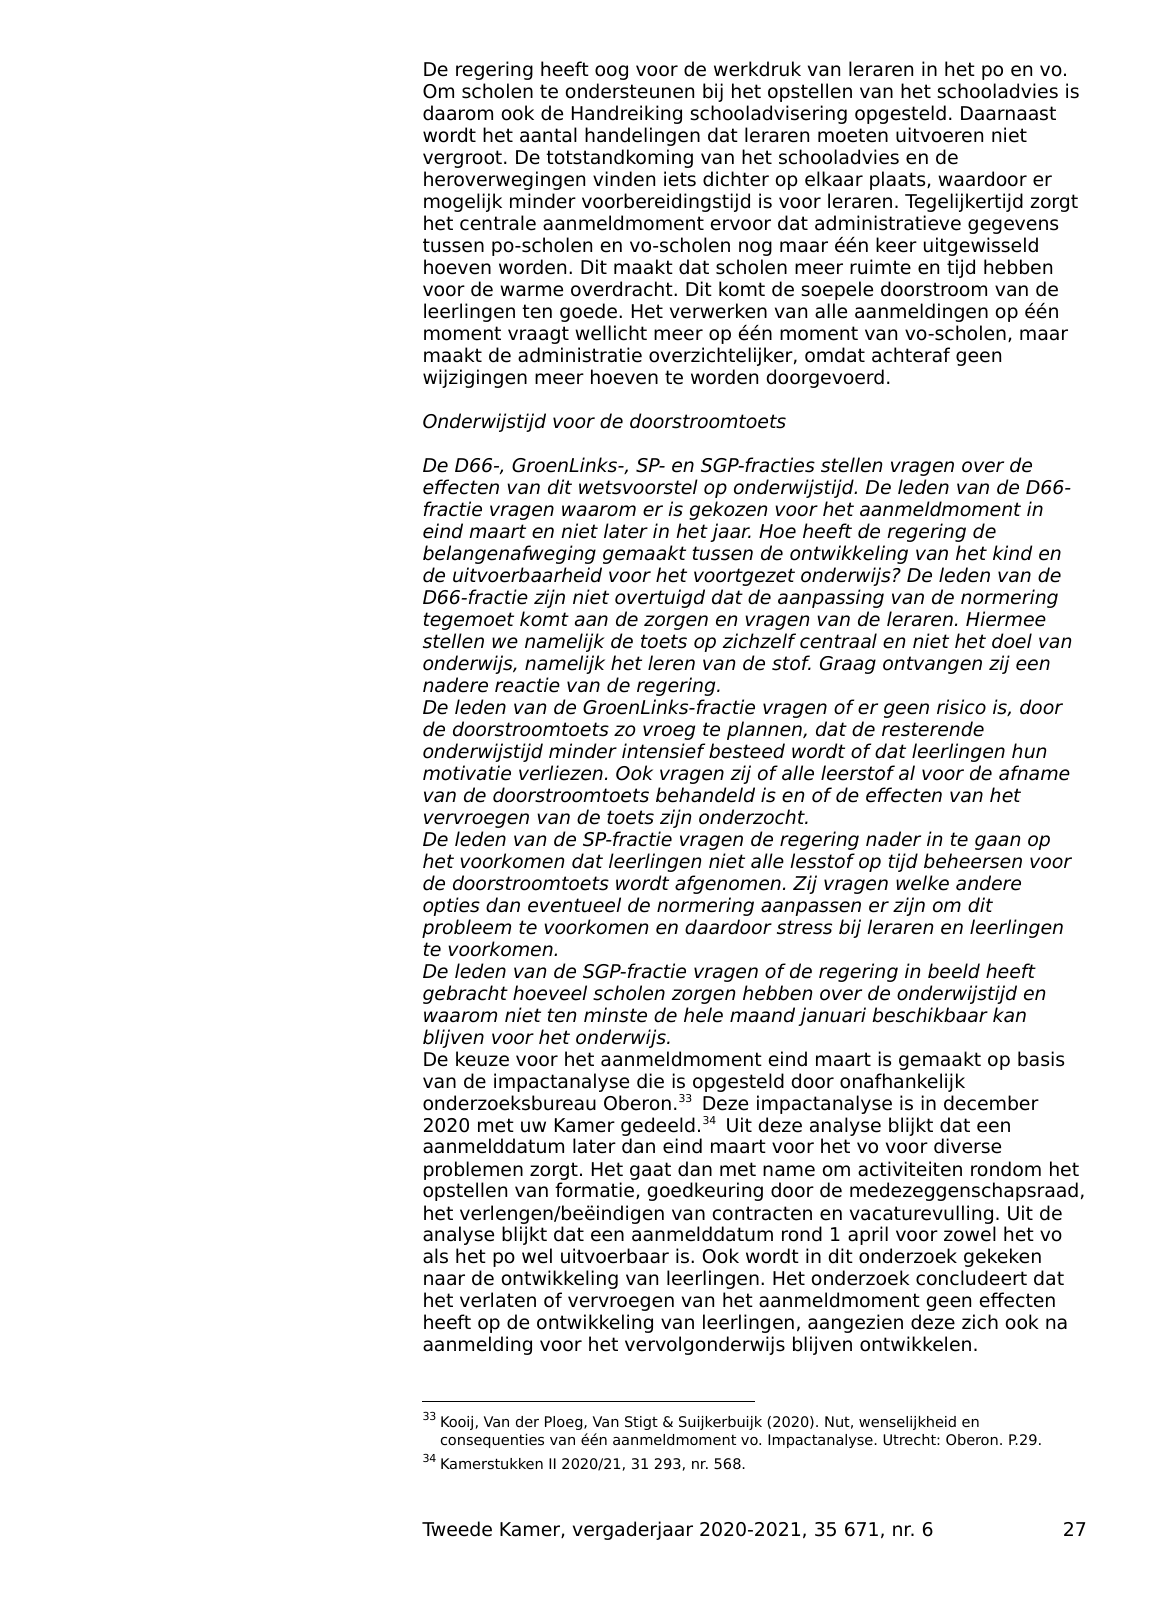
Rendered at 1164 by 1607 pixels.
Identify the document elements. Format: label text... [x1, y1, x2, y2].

text De regering heeft oog voor de werkdruk van leraren in het po en vo. Om scholen te ondersteunen bij het opstellen van het schooladvies is daarom ook de Handreiking schooladvisering opgesteld. Daarnaast wordt het aantal handelingen dat leraren moeten uitvoeren niet vergroot. De totstandkoming van het schooladvies en de heroverwegingen vinden iets dichter op elkaar plaats, waardoor er mogelijk minder voorbereidingstijd is voor leraren. Tegelijkertijd zorgt het centrale aanmeldmoment ervoor dat administratieve gegevens tussen po-scholen en vo-scholen nog maar één keer uitgewisseld hoeven worden. Dit maakt dat scholen meer ruimte en tijd hebben voor de warme overdracht. Dit komt de soepele doorstroom van de leerlingen ten goede. Het verwerken van alle aanmeldingen op één moment vraagt wellicht meer op één moment van vo-scholen, maar maakt de administratie overzichtelijker, omdat achteraf geen wijzigingen meer hoeven te worden doorgevoerd. [422, 59, 1087, 389]
text De D66-, GroenLinks-, SP- en SGP-fracties stellen vragen over de effecten van dit wetsvoorstel op onderwijstijd. De leden van de D66-fractie vragen waarom er is gekozen voor het aanmeldmoment in eind maart en niet later in het jaar. Hoe heeft de regering de belangenafweging gemaakt tussen de ontwikkeling van het kind en de uitvoerbaarheid voor het voortgezet onderwijs? De leden van de D66-fractie zijn niet overtuigd dat de aanpassing van de normering tegemoet komt aan de zorgen en vragen van de leraren. Hiermee stellen we namelijk de toets op zichzelf centraal en niet het doel van onderwijs, namelijk het leren van de stof. Graag ontvangen zij een nadere reactie van de regering. [422, 455, 1087, 697]
subtitle Onderwijstijd voor de doorstroomtoets [422, 411, 1087, 433]
text Kooij, Van der Ploeg, Van Stigt & Suijkerbuijk (2020). Nut, wenselijkheid en consequenties van één aanmeldmoment vo. Impactanalyse. Utrecht: Oberon. P.29. [422, 1410, 1087, 1449]
text De leden van de GroenLinks-fractie vragen of er geen risico is, door de doorstroomtoets zo vroeg te plannen, dat de resterende onderwijstijd minder intensief besteed wordt of dat leerlingen hun motivatie verliezen. Ook vragen zij of alle leerstof al voor de afname van de doorstroomtoets behandeld is en of de effecten van het vervroegen van de toets zijn onderzocht. [422, 697, 1087, 829]
text De leden van de SGP-fractie vragen of de regering in beeld heeft gebracht hoeveel scholen zorgen hebben over de onderwijstijd en waarom niet ten minste de hele maand januari beschikbaar kan blijven voor het onderwijs. [422, 961, 1087, 1048]
text De keuze voor het aanmeldmoment eind maart is gemaakt op basis van de impactanalyse die is opgesteld door onafhankelijk onderzoeksbureau Oberon. Deze impactanalyse is in december 2020 met uw Kamer gedeeld. Uit deze analyse blijkt dat een aanmelddatum later dan eind maart voor het vo voor diverse problemen zorgt. Het gaat dan met name om activiteiten rondom het opstellen van formatie, goedkeuring door de medezeggenschapsraad, het verlengen/beëindigen van contracten en vacaturevulling. Uit de analyse blijkt dat een aanmelddatum rond 1 april voor zowel het vo als het po wel uitvoerbaar is. Ook wordt in dit onderzoek gekeken naar de ontwikkeling van leerlingen. Het onderzoek concludeert dat het verlaten of vervroegen van het aanmeldmoment geen effecten heeft op de ontwikkeling van leerlingen, aangezien deze zich ook na aanmelding voor het vervolgonderwijs blijven ontwikkelen. [422, 1048, 1087, 1356]
text De leden van de SP-fractie vragen de regering nader in te gaan op het voorkomen dat leerlingen niet alle lesstof op tijd beheersen voor de doorstroomtoets wordt afgenomen. Zij vragen welke andere opties dan eventueel de normering aanpassen er zijn om dit probleem te voorkomen en daardoor stress bij leraren en leerlingen te voorkomen. [422, 829, 1087, 961]
text Kamerstukken II 2020/21, 31 293, nr. 568. [422, 1452, 1087, 1474]
